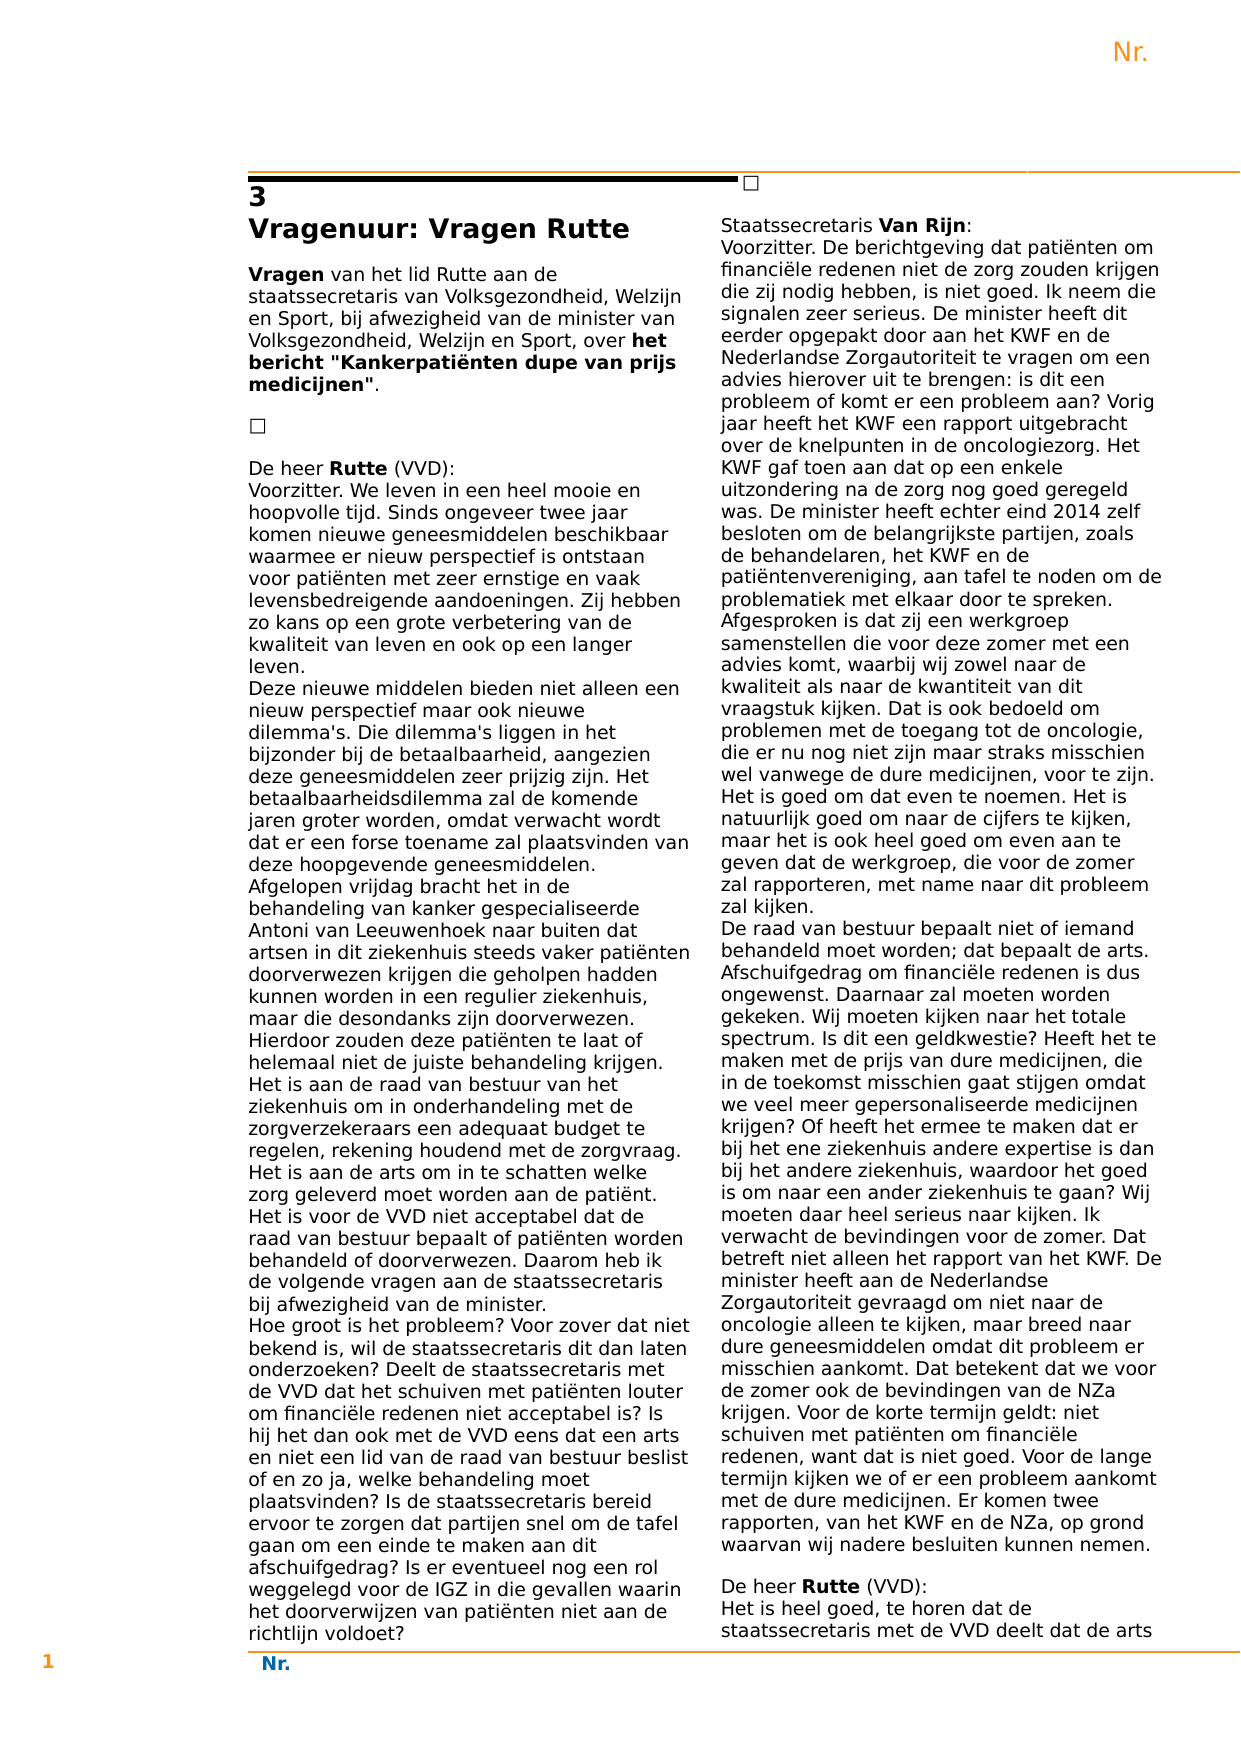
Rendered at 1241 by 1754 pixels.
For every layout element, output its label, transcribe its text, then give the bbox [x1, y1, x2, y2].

text Voorzitter. We leven in een heel mooie en hoopvolle tijd. Sinds ongeveer twee jaar komen nieuwe geneesmiddelen beschikbaar waarmee er nieuw perspectief is ontstaan voor patiënten met zeer ernstige en vaak levensbedreigende aandoeningen. Zij hebben zo kans op een grote verbetering van de kwaliteit van leven en ook op een langer leven. [248, 480, 691, 678]
text Het is heel goed, te horen dat de staatssecretaris met de VVD deelt dat de arts [721, 1597, 1163, 1641]
title 3 Vragenuur: Vragen Rutte [248, 182, 691, 244]
text De heer Rutte (VVD): [721, 1576, 1163, 1597]
text Voorzitter. De berichtgeving dat patiënten om financiële redenen niet de zorg zouden krijgen die zij nodig hebben, is niet goed. Ik neem die signalen zeer serieus. De minister heeft dit eerder opgepakt door aan het KWF en de Nederlandse Zorgautoriteit te vragen om een advies hierover uit te brengen: is dit een probleem of komt er een probleem aan? Vorig jaar heeft het KWF een rapport uitgebracht over de knelpunten in de oncologiezorg. Het KWF gaf toen aan dat op een enkele uitzondering na de zorg nog goed geregeld was. De minister heeft echter eind 2014 zelf besloten om de belangrijkste partijen, zoals de behandelaren, het KWF en de patiëntenvereniging, aan tafel te noden om de problematiek met elkaar door te spreken. Afgesproken is dat zij een werkgroep samenstellen die voor deze zomer met een advies komt, waarbij wij zowel naar de kwaliteit als naar de kwantiteit van dit vraagstuk kijken. Dat is ook bedoeld om problemen met de toegang tot de oncologie, die er nu nog niet zijn maar straks misschien wel vanwege de dure medicijnen, voor te zijn. Het is goed om dat even te noemen. Het is natuurlijk goed om naar de cijfers te kijken, maar het is ook heel goed om even aan te geven dat de werkgroep, die voor de zomer zal rapporteren, met name naar dit probleem zal kijken. [721, 237, 1163, 918]
text Deze nieuwe middelen bieden niet alleen een nieuw perspectief maar ook nieuwe dilemma's. Die dilemma's liggen in het bijzonder bij de betaalbaarheid, aangezien deze geneesmiddelen zeer prijzig zijn. Het betaalbaarheidsdilemma zal de komende jaren groter worden, omdat verwacht wordt dat er een forse toename zal plaatsvinden van deze hoopgevende geneesmiddelen. [248, 678, 691, 876]
text Afgelopen vrijdag bracht het in de behandeling van kanker gespecialiseerde Antoni van Leeuwenhoek naar buiten dat artsen in dit ziekenhuis steeds vaker patiënten doorverwezen krijgen die geholpen hadden kunnen worden in een regulier ziekenhuis, maar die desondanks zijn doorverwezen. Hierdoor zouden deze patiënten te laat of helemaal niet de juiste behandeling krijgen. Het is aan de raad van bestuur van het ziekenhuis om in onderhandeling met de zorgverzekeraars een adequaat budget te regelen, rekening houdend met de zorgvraag. Het is aan de arts om in te schatten welke zorg geleverd moet worden aan de patiënt. Het is voor de VVD niet acceptabel dat de raad van bestuur bepaalt of patiënten worden behandeld of doorverwezen. Daarom heb ik de volgende vragen aan de staatssecretaris bij afwezigheid van de minister. [248, 876, 691, 1315]
text ⬜ [248, 416, 691, 438]
text Vragen van het lid Rutte aan de staatssecretaris van Volksgezondheid, Welzijn en Sport, bij afwezigheid van de minister van Volksgezondheid, Welzijn en Sport, over het bericht "Kankerpatiënten dupe van prijs medicijnen". [248, 264, 691, 396]
text De raad van bestuur bepaalt niet of iemand behandeld moet worden; dat bepaalt de arts. Afschuifgedrag om financiële redenen is dus ongewenst. Daarnaar zal moeten worden gekeken. Wij moeten kijken naar het totale spectrum. Is dit een geldkwestie? Heeft het te maken met de prijs van dure medicijnen, die in de toekomst misschien gaat stijgen omdat we veel meer gepersonaliseerde medicijnen krijgen? Of heeft het ermee te maken dat er bij het ene ziekenhuis andere expertise is dan bij het andere ziekenhuis, waardoor het goed is om naar een ander ziekenhuis te gaan? Wij moeten daar heel serieus naar kijken. Ik verwacht de bevindingen voor de zomer. Dat betreft niet alleen het rapport van het KWF. De minister heeft aan de Nederlandse Zorgautoriteit gevraagd om niet naar de oncologie alleen te kijken, maar breed naar dure geneesmiddelen omdat dit probleem er misschien aankomt. Dat betekent dat we voor de zomer ook de bevindingen van de NZa krijgen. Voor de korte termijn geldt: niet schuiven met patiënten om financiële redenen, want dat is niet goed. Voor de lange termijn kijken we of er een probleem aankomt met de dure medicijnen. Er komen twee rapporten, van het KWF en de NZa, op grond waarvan wij nadere besluiten kunnen nemen. [721, 918, 1163, 1556]
text Hoe groot is het probleem? Voor zover dat niet bekend is, wil de staatssecretaris dit dan laten onderzoeken? Deelt de staatssecretaris met de VVD dat het schuiven met patiënten louter om financiële redenen niet acceptabel is? Is hij het dan ook met de VVD eens dat een arts en niet een lid van de raad van bestuur beslist of en zo ja, welke behandeling moet plaatsvinden? Is de staatssecretaris bereid ervoor te zorgen dat partijen snel om de tafel gaan om een einde te maken aan dit afschuifgedrag? Is er eventueel nog een rol weggelegd voor de IGZ in die gevallen waarin het doorverwijzen van patiënten niet aan de richtlijn voldoet? [248, 1315, 691, 1645]
text Staatssecretaris Van Rijn: [721, 215, 1163, 237]
text ⬜ [721, 173, 1163, 195]
text De heer Rutte (VVD): [248, 458, 691, 480]
